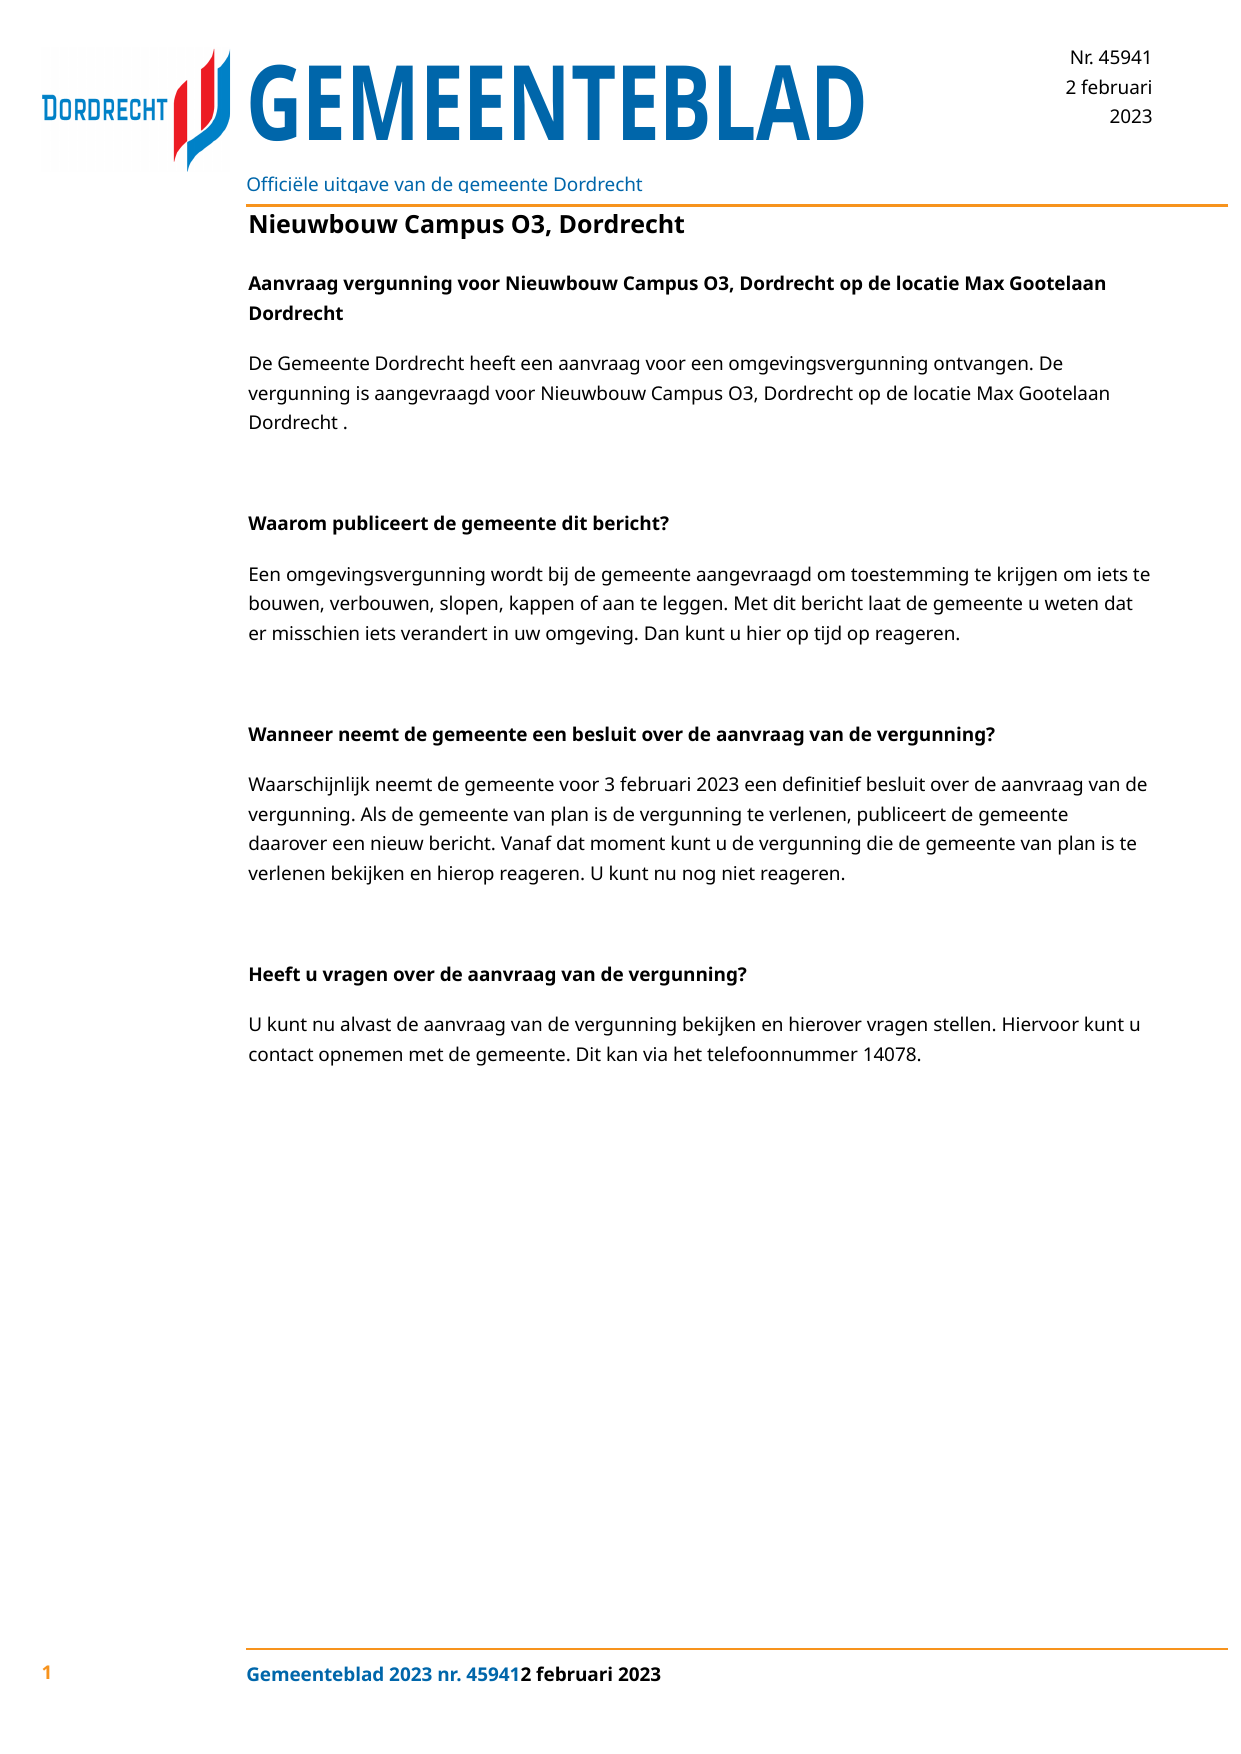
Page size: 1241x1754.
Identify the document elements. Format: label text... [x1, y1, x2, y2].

text Wanneer neemt de gemeente een besluit over de aanvraag van de vergunning? [248, 721, 1152, 746]
text Aanvraag vergunning voor Nieuwbouw Campus O3, Dordrecht op de locatie Max Gootelaan Dordrecht [248, 270, 1152, 326]
text Waarschijnlijk neemt de gemeente voor 3 februari 2023 een definitief besluit over de aanvraag van de vergunning. Als de gemeente van plan is de vergunning te verlenen, publiceert de gemeente daarover een nieuw bericht. Vanaf dat moment kunt u de vergunning die de gemeente van plan is te verlenen bekijken en hierop reageren. U kunt nu nog niet reageren. [248, 771, 1152, 886]
text U kunt nu alvast de aanvraag van de vergunning bekijken en hierover vragen stellen. Hiervoor kunt u contact opnemen met de gemeente. Dit kan via het telefoonnummer 14078. [248, 1011, 1152, 1066]
text Heeft u vragen over de aanvraag van de vergunning? [248, 961, 1152, 986]
text Een omgevingsvergunning wordt bij de gemeente aangevraagd om toestemming te krijgen om iets te bouwen, verbouwen, slopen, kappen of aan te leggen. Met dit bericht laat de gemeente u weten dat er misschien iets verandert in uw omgeving. Dan kunt u hier op tijd op reageren. [248, 561, 1152, 646]
text De Gemeente Dordrecht heeft een aanvraag voor een omgevingsvergunning ontvangen. De vergunning is aangevraagd voor Nieuwbouw Campus O3, Dordrecht op de locatie Max Gootelaan Dordrecht . [248, 350, 1152, 435]
picture [41, 47, 231, 172]
text Waarom publiceert de gemeente dit bericht? [248, 510, 1152, 536]
text Nieuwbouw Campus O3, Dordrecht [248, 207, 1152, 241]
